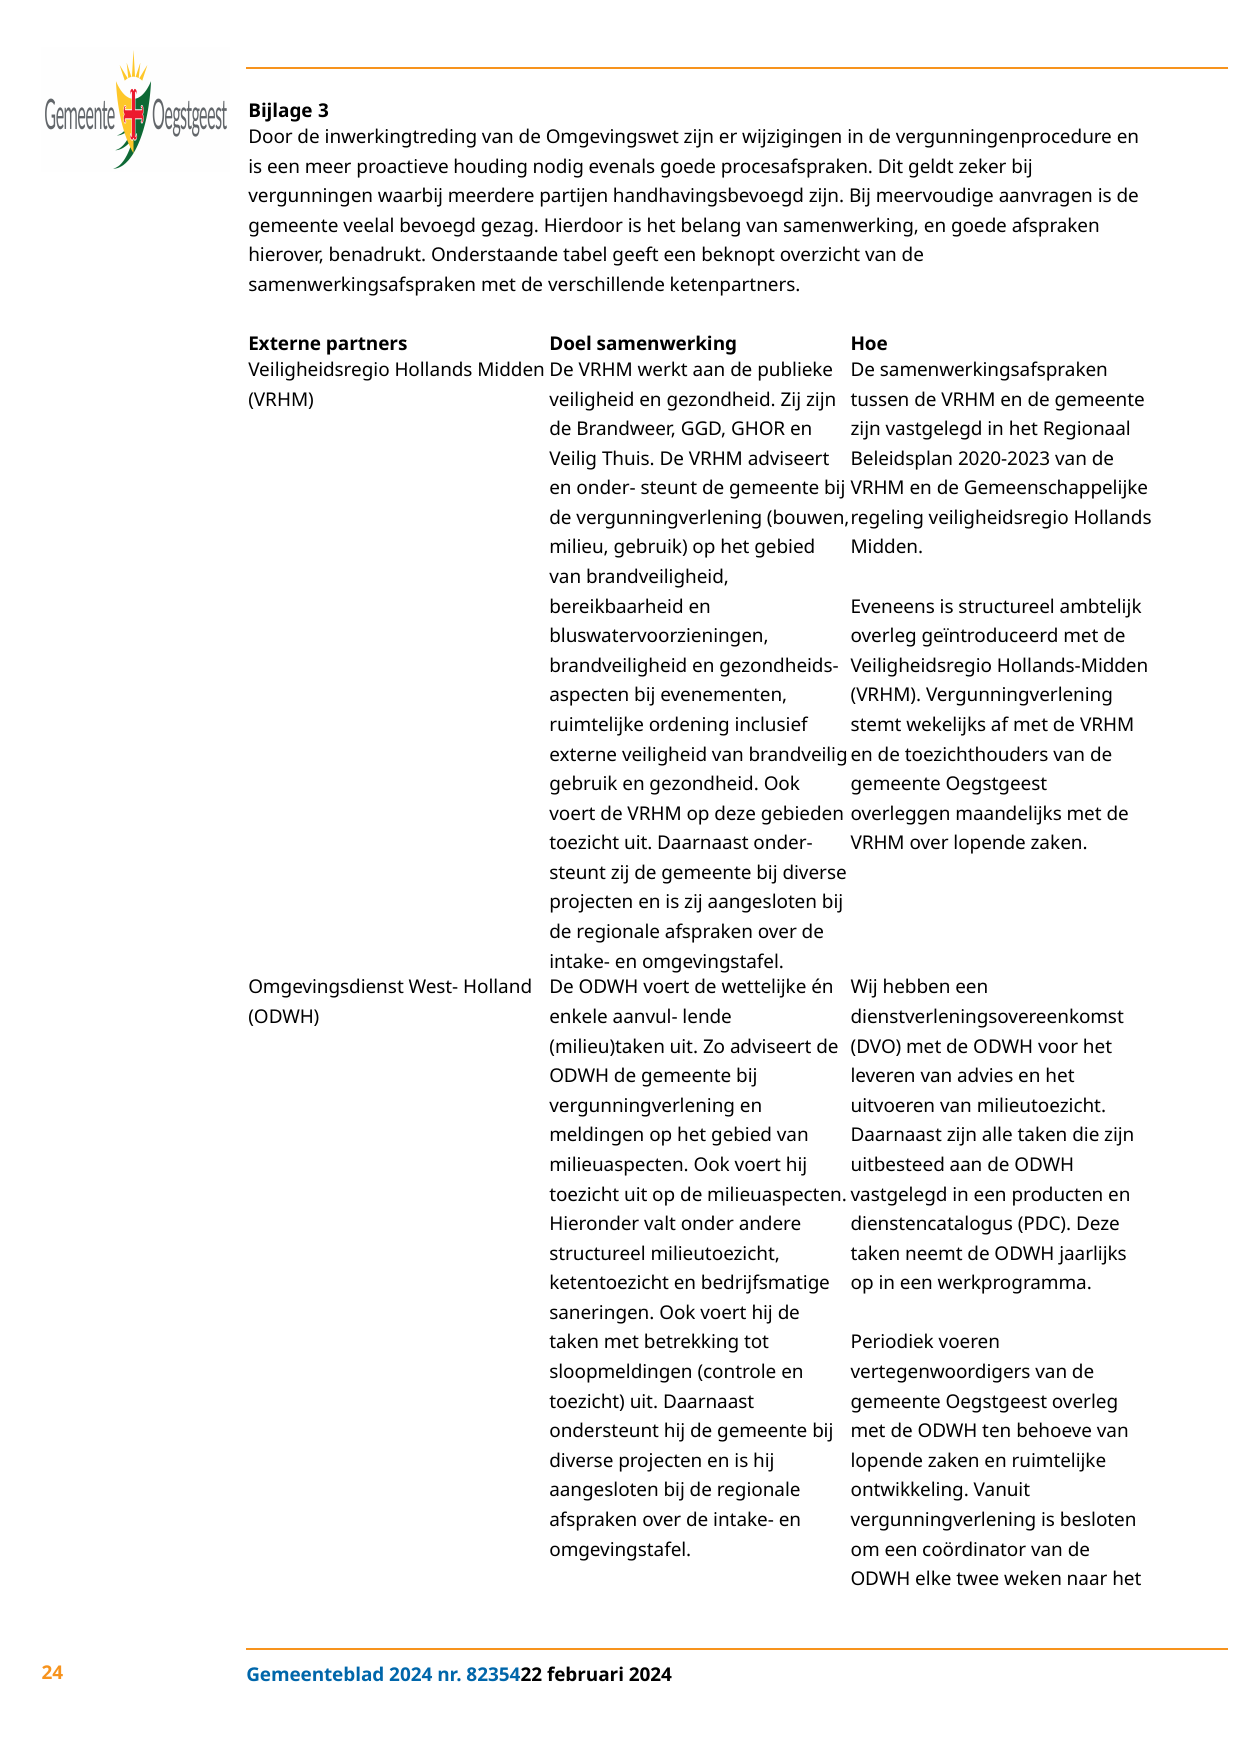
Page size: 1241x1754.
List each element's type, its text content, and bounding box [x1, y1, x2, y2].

table_cell De VRHM werkt aan de publieke veiligheid en gezondheid. Zij zijn de Brandweer, GGD, GHOR en Veilig Thuis. De VRHM adviseert en onder- steunt de gemeente bij de vergunningverlening (bouwen, milieu, gebruik) op het gebied van brandveiligheid, bereikbaarheid en bluswatervoorzieningen, brandveiligheid en gezondheids- aspecten bij evenementen, ruimtelijke ordening inclusief externe veiligheid van brandveilig gebruik en gezondheid. Ook voert de VRHM op deze gebieden toezicht uit. Daarnaast onder- steunt zij de gemeente bij diverse projecten en is zij aangesloten bij de regionale afspraken over de intake- en omgevingstafel. [549, 356, 850, 974]
table_header Hoe [850, 331, 1152, 356]
table_cell Omgevingsdienst West- Holland (ODWH) [248, 974, 549, 1591]
table_cell Veiligheidsregio Hollands Midden (VRHM) [248, 356, 549, 974]
picture [41, 47, 231, 172]
table_cell Wij hebben een dienstverleningsovereenkomst (DVO) met de ODWH voor het leveren van advies en het uitvoeren van milieutoezicht. Daarnaast zijn alle taken die zijn uitbesteed aan de ODWH vastgelegd in een producten en dienstencatalogus (PDC). Deze taken neemt de ODWH jaarlijks op in een werkprogramma. Periodiek voeren vertegenwoordigers van de gemeente Oegstgeest overleg met de ODWH ten behoeve van lopende zaken en ruimtelijke ontwikkeling. Vanuit vergunningverlening is besloten om een coördinator van de ODWH elke twee weken naar het [850, 974, 1152, 1591]
text Door de inwerkingtreding van de Omgevingswet zijn er wijzigingen in de vergunningenprocedure en is een meer proactieve houding nodig evenals goede procesafspraken. Dit geldt zeker bij vergunningen waarbij meerdere partijen handhavingsbevoegd zijn. Bij meervoudige aanvragen is de gemeente veelal bevoegd gezag. Hierdoor is het belang van samenwerking, en goede afspraken hierover, benadrukt. Onderstaande tabel geeft een beknopt overzicht van de samenwerkingsafspraken met de verschillende ketenpartners. [248, 123, 1152, 297]
table_header Doel samenwerking [549, 331, 850, 356]
text Bijlage 3 [248, 95, 1152, 123]
table_cell De ODWH voert de wettelijke én enkele aanvul- lende (milieu)taken uit. Zo adviseert de ODWH de gemeente bij vergunningverlening en meldingen op het gebied van milieuaspecten. Ook voert hij toezicht uit op de milieuaspecten. Hieronder valt onder andere structureel milieutoezicht, ketentoezicht en bedrijfsmatige saneringen. Ook voert hij de taken met betrekking tot sloopmeldingen (controle en toezicht) uit. Daarnaast ondersteunt hij de gemeente bij diverse projecten en is hij aangesloten bij de regionale afspraken over de intake- en omgevingstafel. [549, 974, 850, 1591]
table_header Externe partners [248, 331, 549, 356]
table_cell De samenwerkingsafspraken tussen de VRHM en de gemeente zijn vastgelegd in het Regionaal Beleidsplan 2020-2023 van de VRHM en de Gemeenschappelijke regeling veiligheidsregio Hollands Midden. Eveneens is structureel ambtelijk overleg geïntroduceerd met de Veiligheidsregio Hollands-Midden (VRHM). Vergunningverlening stemt wekelijks af met de VRHM en de toezichthouders van de gemeente Oegstgeest overleggen maandelijks met de VRHM over lopende zaken. [850, 356, 1152, 974]
